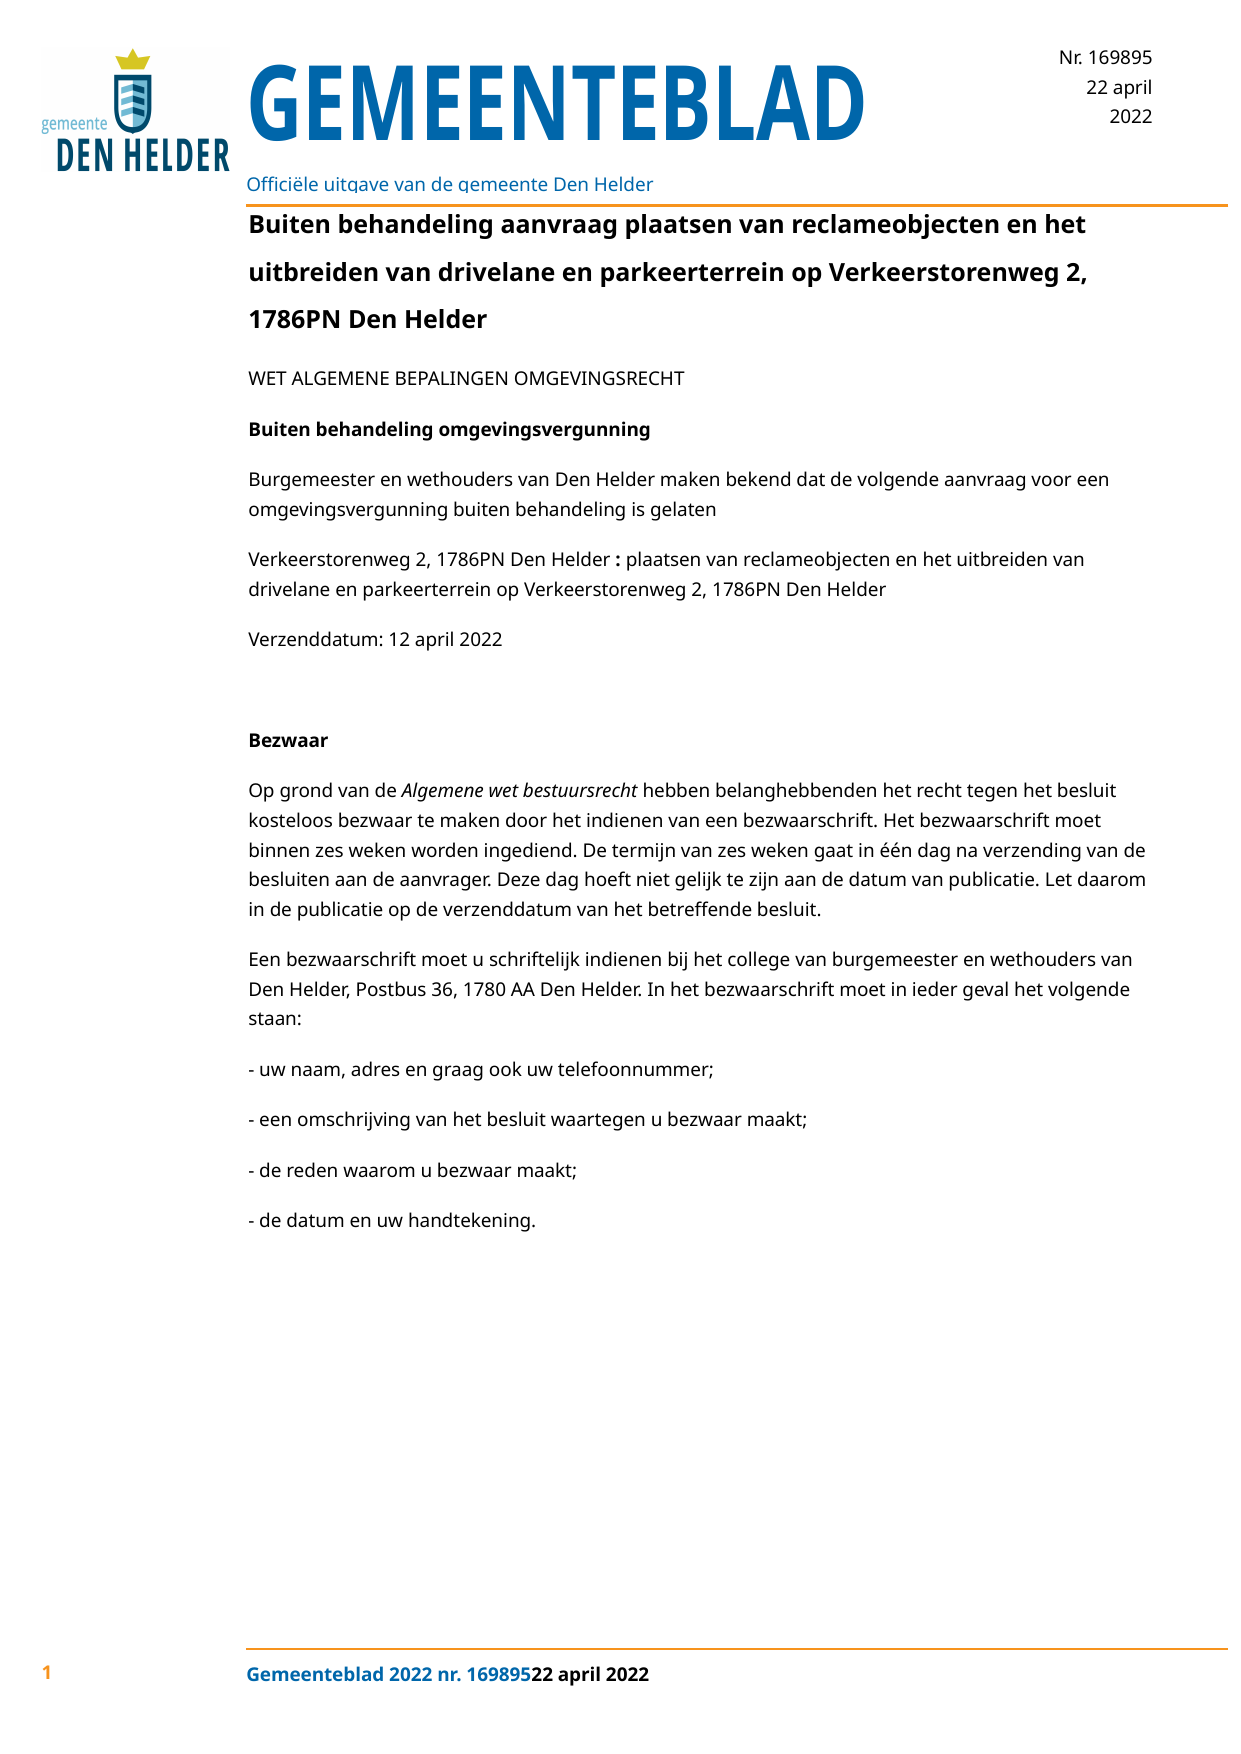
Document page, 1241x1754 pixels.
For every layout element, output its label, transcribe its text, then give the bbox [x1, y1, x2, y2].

text Verkeerstorenweg 2, 1786PN Den Helder : plaatsen van reclameobjecten en het uitbreiden van drivelane en parkeerterrein op Verkeerstorenweg 2, 1786PN Den Helder [248, 546, 1152, 602]
picture [130, 157, 135, 172]
picture [220, 160, 224, 172]
text Verzenddatum: 12 april 2022 [248, 626, 1152, 652]
text - een omschrijving van het besluit waartegen u bezwaar maakt; [248, 1106, 1152, 1132]
text Buiten behandeling aanvraag plaatsen van reclameobjecten en het uitbreiden van drivelane en parkeerterrein op Verkeerstorenweg 2, 1786PN Den Helder [248, 207, 1152, 336]
text - uw naam, adres en graag ook uw telefoonnummer; [248, 1056, 1152, 1082]
text Op grond van de Algemene wet bestuursrecht hebben belanghebbenden het recht tegen het besluit kosteloos bezwaar te maken door het indienen van een bezwaarschrift. Het bezwaarschrift moet binnen zes weken worden ingediend. De termijn van zes weken gaat in één dag na verzending van de besluiten aan de aanvrager. Deze dag hoeft niet gelijk te zijn aan de datum van publicatie. Let daarom in de publicatie op de verzenddatum van het betreffende besluit. [248, 778, 1152, 922]
picture [63, 144, 68, 165]
text Buiten behandeling omgevingsvergunning [248, 416, 1152, 442]
text - de reden waarom u bezwaar maakt; [248, 1157, 1152, 1182]
text WET ALGEMENE BEPALINGEN OMGEVINGSRECHT [248, 366, 1152, 391]
picture [100, 154, 106, 172]
text Een bezwaarschrift moet u schriftelijk indienen bij het college van burgemeester en wethouders van Den Helder, Postbus 36, 1780 AA Den Helder. In het bezwaarschrift moet in ieder geval het volgende staan: [248, 946, 1152, 1031]
picture [182, 144, 187, 165]
text - de datum en uw handtekening. [248, 1207, 1152, 1233]
text Burgemeester en wethouders van Den Helder maken bekend dat de volgende aanvraag voor een omgevingsvergunning buiten behandeling is gelaten [248, 466, 1152, 522]
text Bezwaar [248, 727, 1152, 753]
picture [41, 47, 231, 172]
